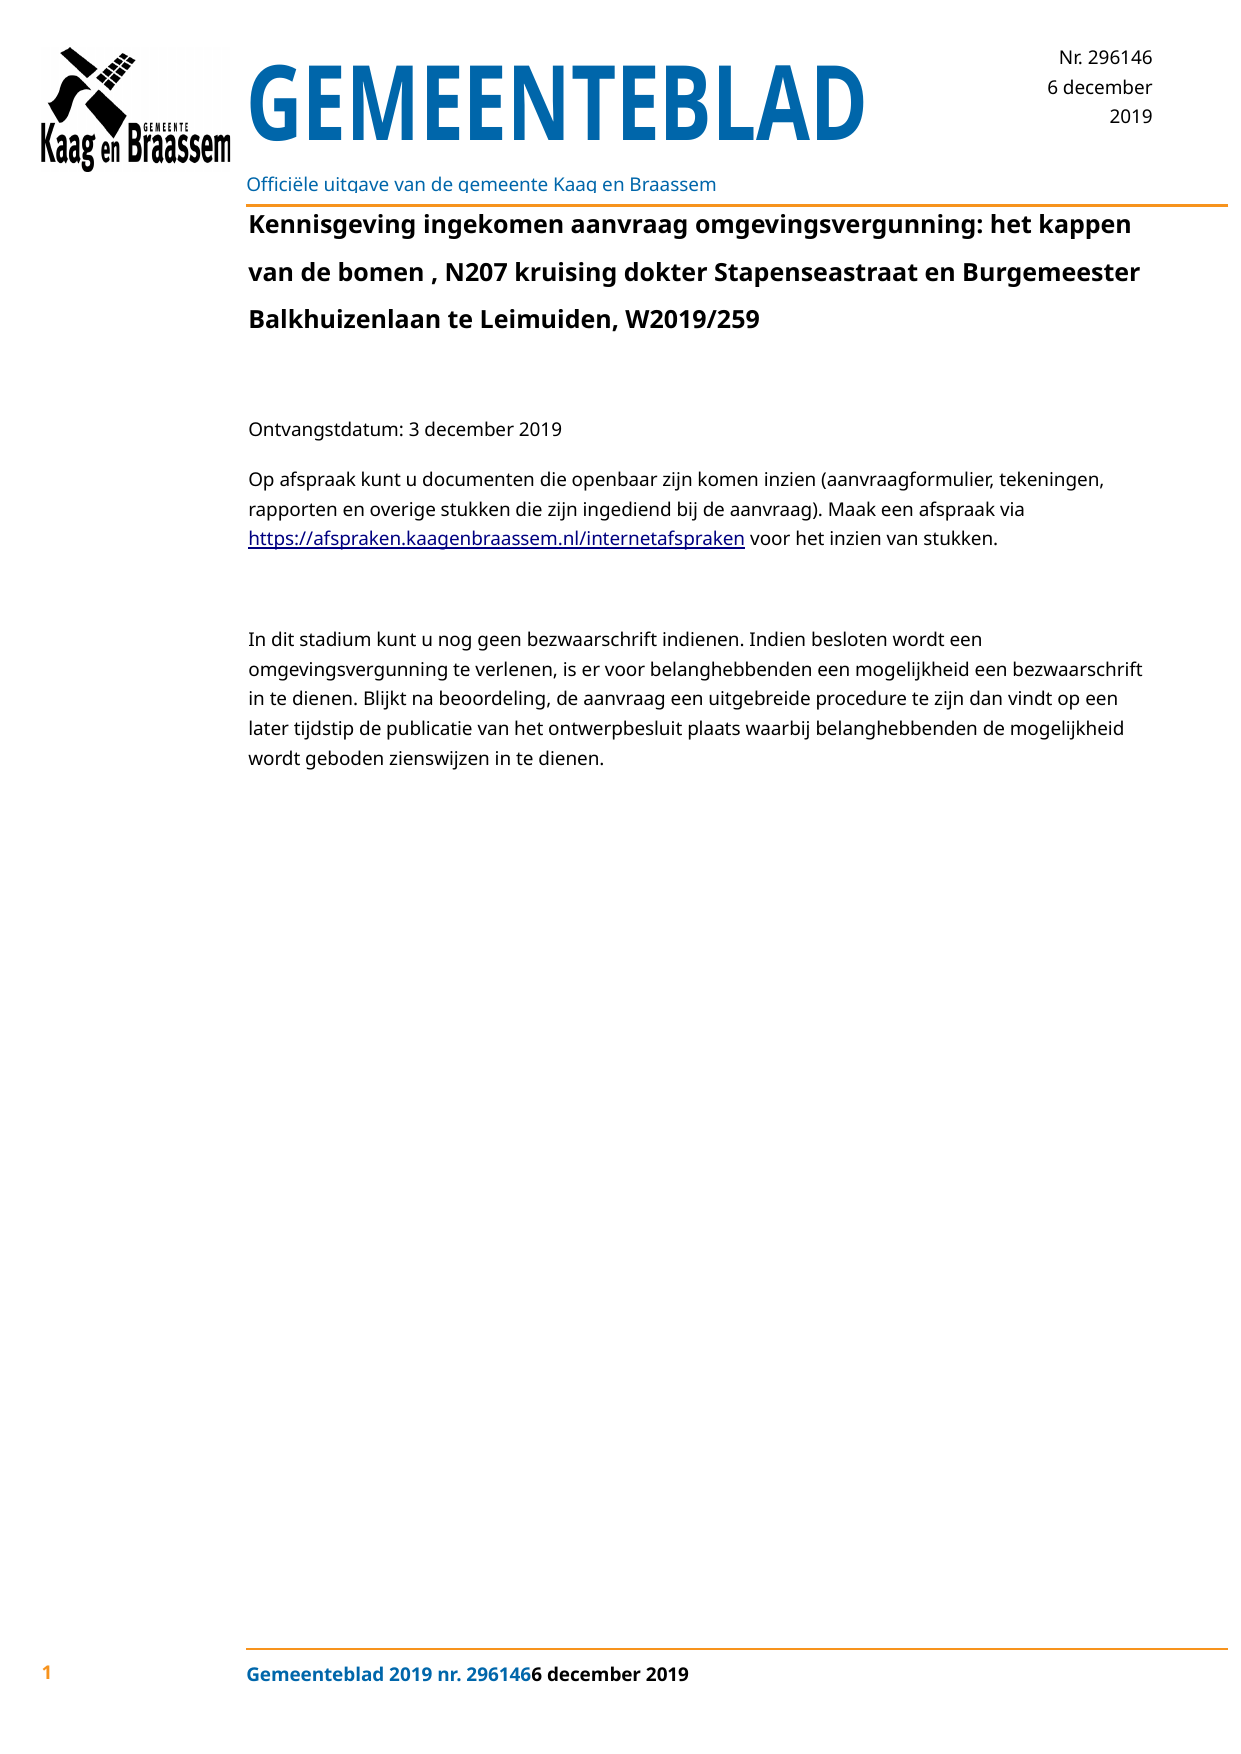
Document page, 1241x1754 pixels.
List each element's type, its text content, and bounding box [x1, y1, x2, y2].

text Kennisgeving ingekomen aanvraag omgevingsvergunning: het kappen van de bomen , N207 kruising dokter Stapenseastraat en Burgemeester Balkhuizenlaan te Leimuiden, W2019/259 [248, 207, 1152, 336]
text Op afspraak kunt u documenten die openbaar zijn komen inzien (aanvraagformulier, tekeningen, rapporten en overige stukken die zijn ingediend bij de aanvraag). Maak een afspraak via https://afspraken.kaagenbraassem.nl/internetafspraken voor het inzien van stukken. [248, 466, 1152, 551]
picture [41, 47, 231, 172]
text Ontvangstdatum: 3 december 2019 [248, 416, 1152, 442]
text In dit stadium kunt u nog geen bezwaarschrift indienen. Indien besloten wordt een omgevingsvergunning te verlenen, is er voor belanghebbenden een mogelijkheid een bezwaarschrift in te dienen. Blijkt na beoordeling, de aanvraag een uitgebreide procedure te zijn dan vindt op een later tijdstip de publicatie van het ontwerpbesluit plaats waarbij belanghebbenden de mogelijkheid wordt geboden zienswijzen in te dienen. [248, 626, 1152, 770]
